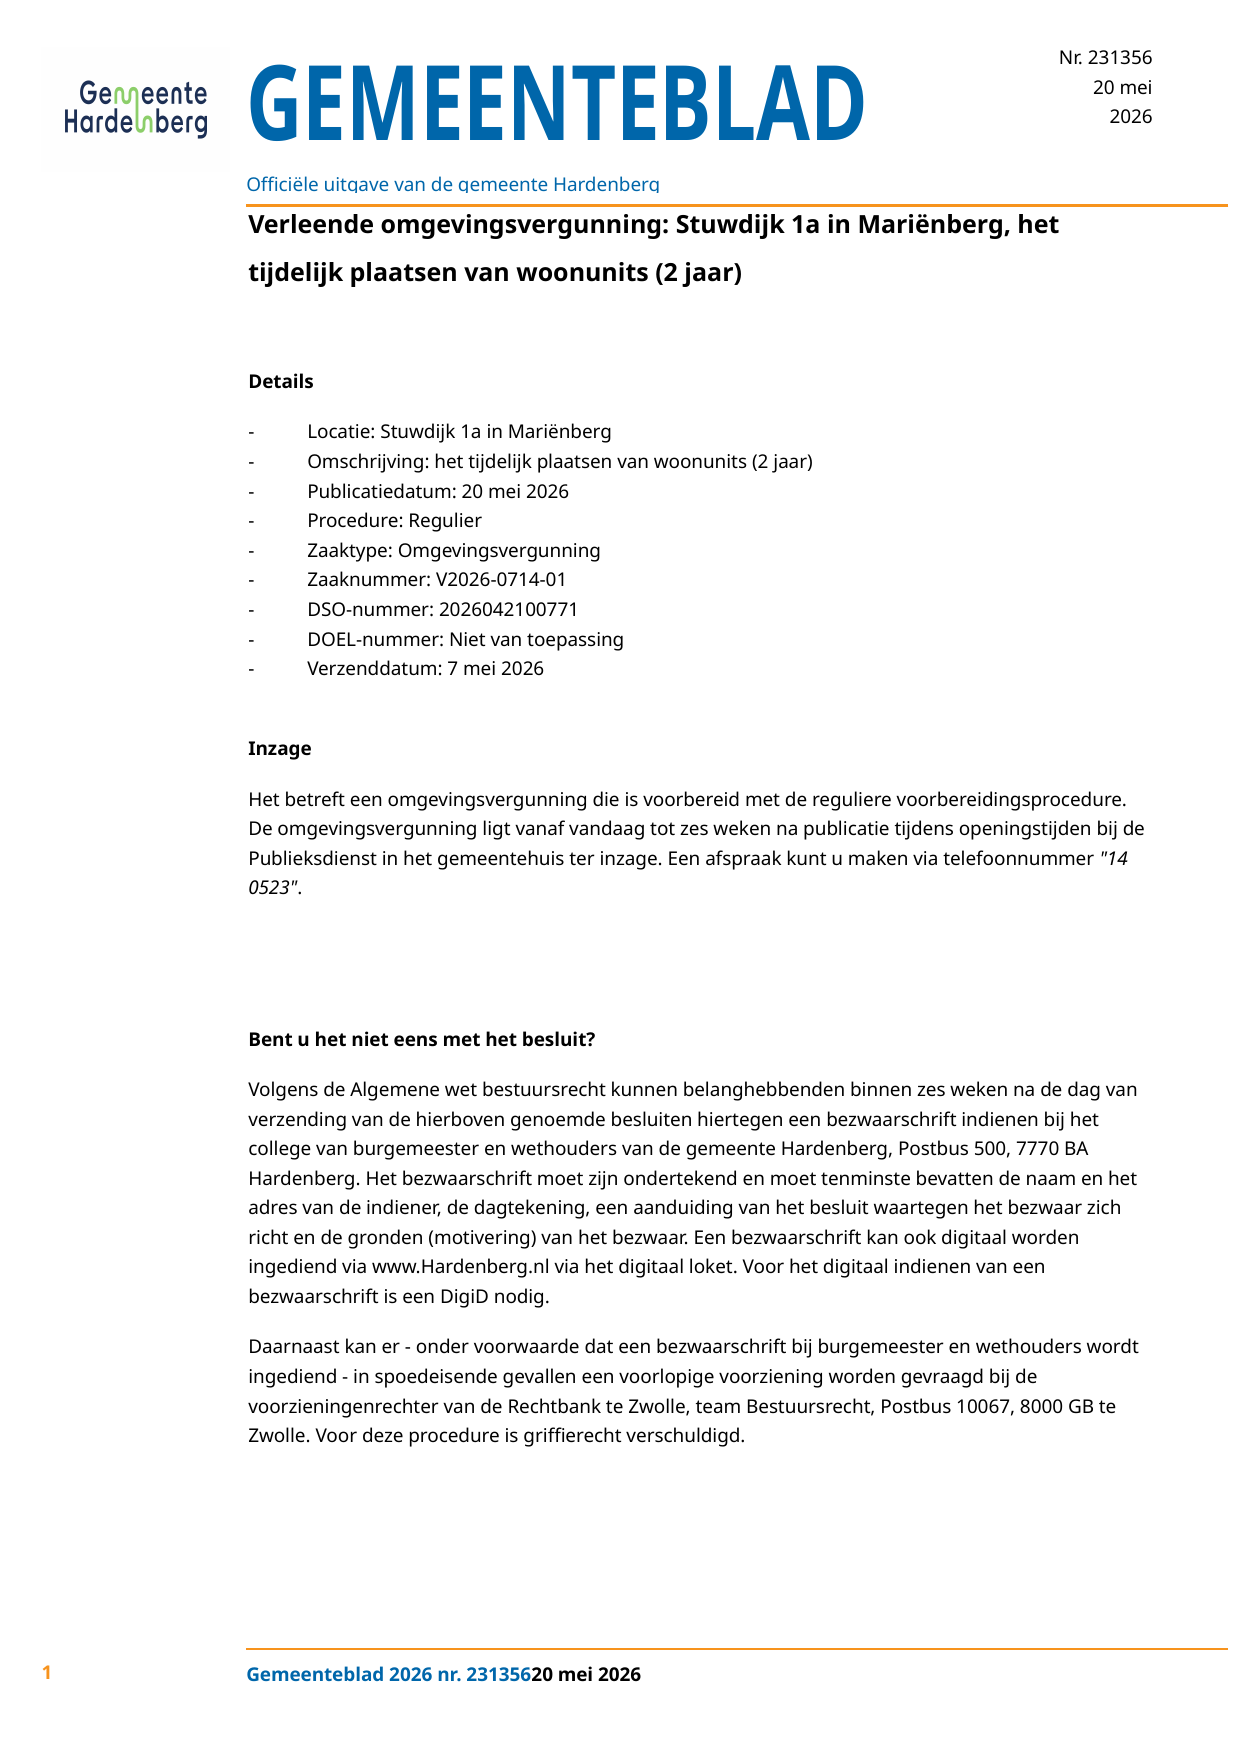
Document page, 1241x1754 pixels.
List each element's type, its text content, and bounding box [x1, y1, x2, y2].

text Volgens de Algemene wet bestuursrecht kunnen belanghebbenden binnen zes weken na de dag van verzending van de hierboven genoemde besluiten hiertegen een bezwaarschrift indienen bij het college van burgemeester en wethouders van de gemeente Hardenberg, Postbus 500, 7770 BA Hardenberg. Het bezwaarschrift moet zijn ondertekend en moet tenminste bevatten de naam en het adres van de indiener, de dagtekening, een aanduiding van het besluit waartegen het bezwaar zich richt en de gronden (motivering) van het bezwaar. Een bezwaarschrift kan ook digitaal worden ingediend via www.Hardenberg.nl via het digitaal loket. Voor het digitaal indienen van een bezwaarschrift is een DigiD nodig. [248, 1076, 1152, 1309]
picture [41, 47, 231, 172]
text Bent u het niet eens met het besluit? [248, 1026, 1152, 1052]
list Zaaknummer: V2026-0714-01 [248, 567, 1152, 592]
list Locatie: Stuwdijk 1a in Mariënberg [248, 419, 1152, 444]
list DSO-nummer: 2026042100771 [248, 596, 1152, 622]
text Details [248, 368, 1152, 394]
text Inzage [248, 735, 1152, 761]
list DOEL-nummer: Niet van toepassing [248, 626, 1152, 652]
text Verleende omgevingsvergunning: Stuwdijk 1a in Mariënberg, het tijdelijk plaatsen van woonunits (2 jaar) [248, 207, 1152, 288]
text Het betreft een omgevingsvergunning die is voorbereid met de reguliere voorbereidingsprocedure. De omgevingsvergunning ligt vanaf vandaag tot zes weken na publicatie tijdens openingstijden bij de Publieksdienst in het gemeentehuis ter inzage. Een afspraak kunt u maken via telefoonnummer "14 0523". [248, 786, 1152, 900]
list Zaaktype: Omgevingsvergunning [248, 537, 1152, 563]
list Omschrijving: het tijdelijk plaatsen van woonunits (2 jaar) [248, 448, 1152, 474]
text Daarnaast kan er - onder voorwaarde dat een bezwaarschrift bij burgemeester en wethouders wordt ingediend - in spoedeisende gevallen een voorlopige voorziening worden gevraagd bij de voorzieningenrechter van de Rechtbank te Zwolle, team Bestuursrecht, Postbus 10067, 8000 GB te Zwolle. Voor deze procedure is griffierecht verschuldigd. [248, 1334, 1152, 1448]
list Verzenddatum: 7 mei 2026 [248, 655, 1152, 681]
list Procedure: Regulier [248, 507, 1152, 533]
list Publicatiedatum: 20 mei 2026 [248, 478, 1152, 504]
